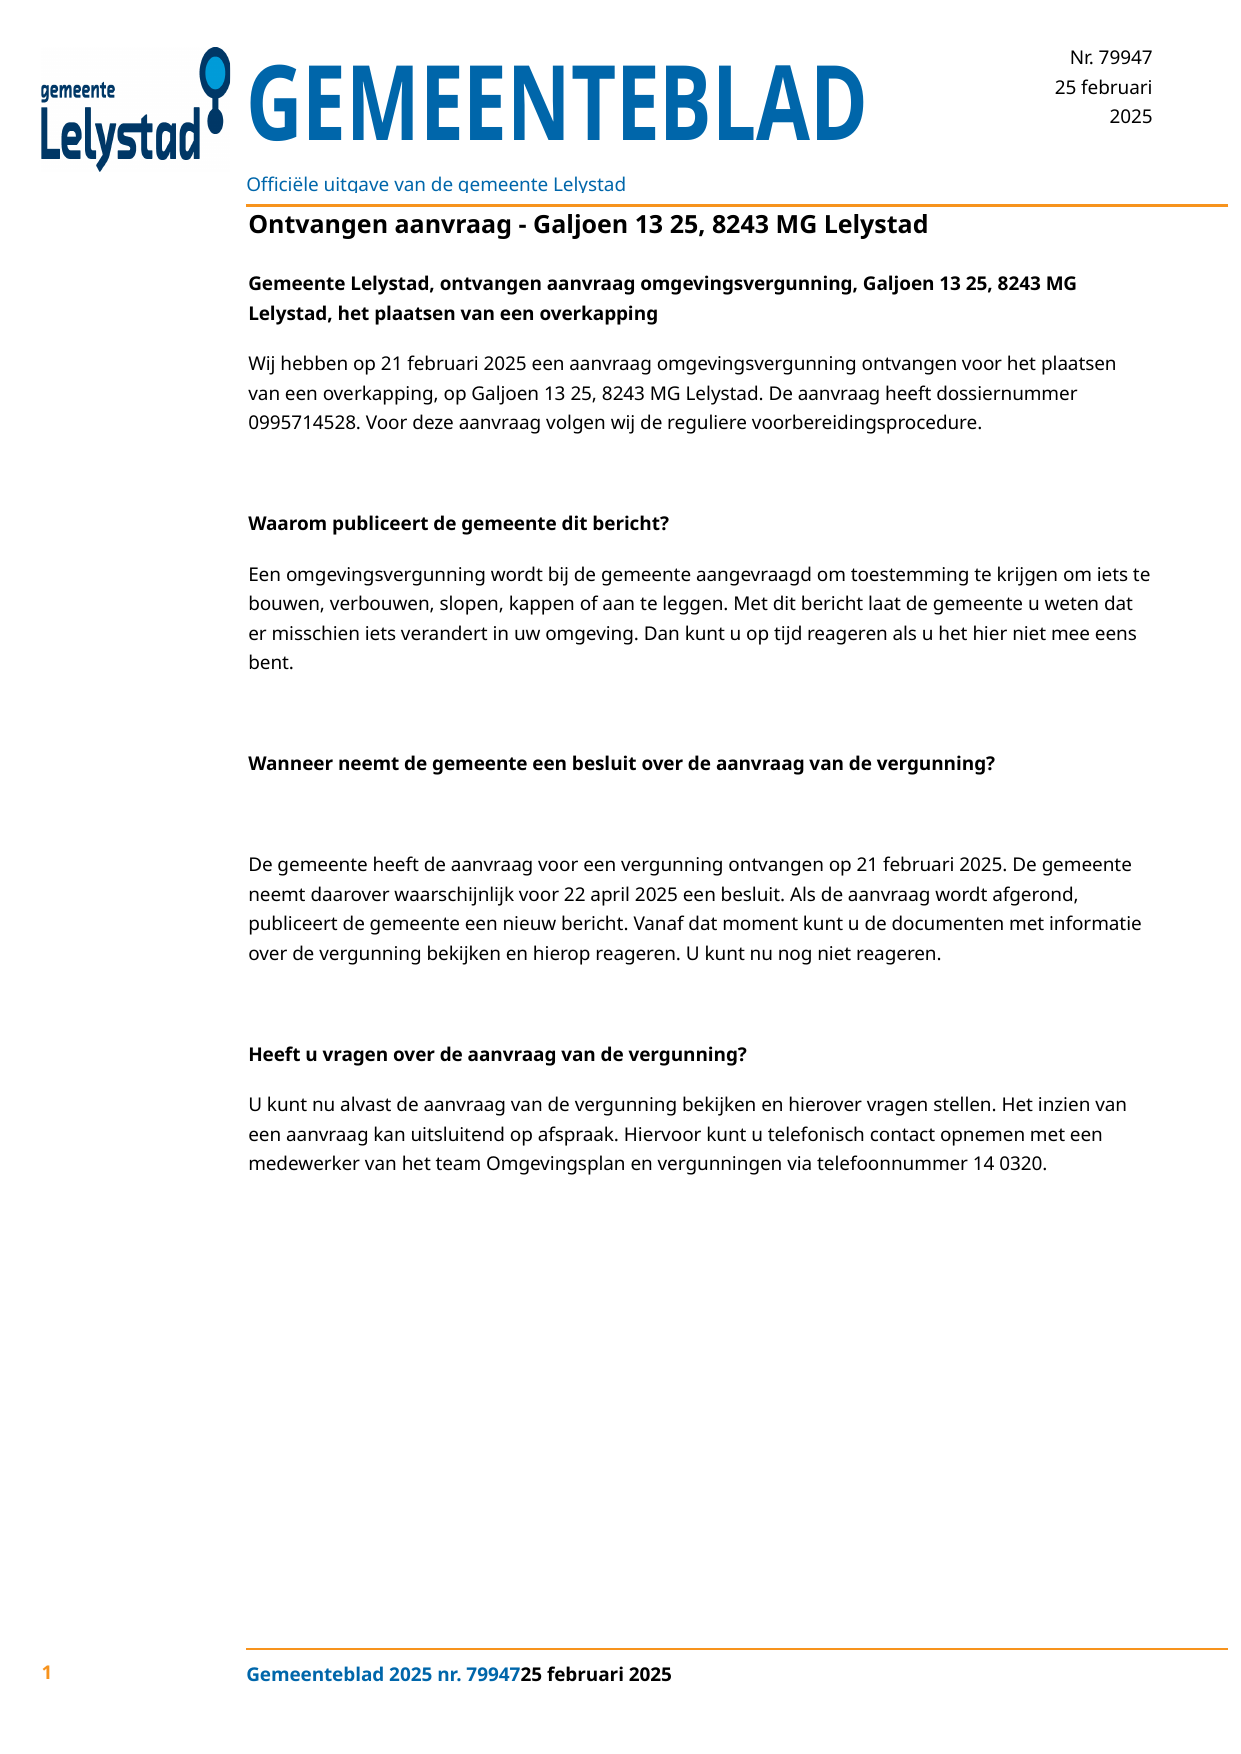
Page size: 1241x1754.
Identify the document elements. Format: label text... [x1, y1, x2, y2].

text Waarom publiceert de gemeente dit bericht? [248, 510, 1152, 536]
text Gemeente Lelystad, ontvangen aanvraag omgevingsvergunning, Galjoen 13 25, 8243 MG Lelystad, het plaatsen van een overkapping [248, 270, 1152, 326]
text Wij hebben op 21 februari 2025 een aanvraag omgevingsvergunning ontvangen voor het plaatsen van een overkapping, op Galjoen 13 25, 8243 MG Lelystad. De aanvraag heeft dossiernummer 0995714528. Voor deze aanvraag volgen wij de reguliere voorbereidingsprocedure. [248, 350, 1152, 435]
text Ontvangen aanvraag - Galjoen 13 25, 8243 MG Lelystad [248, 207, 1152, 241]
text U kunt nu alvast de aanvraag van de vergunning bekijken en hierover vragen stellen. Het inzien van een aanvraag kan uitsluitend op afspraak. Hiervoor kunt u telefonisch contact opnemen met een medewerker van het team Omgevingsplan en vergunningen via telefoonnummer 14 0320. [248, 1091, 1152, 1176]
text Heeft u vragen over de aanvraag van de vergunning? [248, 1041, 1152, 1066]
text De gemeente heeft de aanvraag voor een vergunning ontvangen op 21 februari 2025. De gemeente neemt daarover waarschijnlijk voor 22 april 2025 een besluit. Als de aanvraag wordt afgerond, publiceert de gemeente een nieuw bericht. Vanaf dat moment kunt u de documenten met informatie over de vergunning bekijken en hierop reageren. U kunt nu nog niet reageren. [248, 851, 1152, 966]
picture [41, 47, 231, 172]
text Een omgevingsvergunning wordt bij de gemeente aangevraagd om toestemming te krijgen om iets te bouwen, verbouwen, slopen, kappen of aan te leggen. Met dit bericht laat de gemeente u weten dat er misschien iets verandert in uw omgeving. Dan kunt u op tijd reageren als u het hier niet mee eens bent. [248, 561, 1152, 675]
text Wanneer neemt de gemeente een besluit over de aanvraag van de vergunning? [248, 750, 1152, 776]
